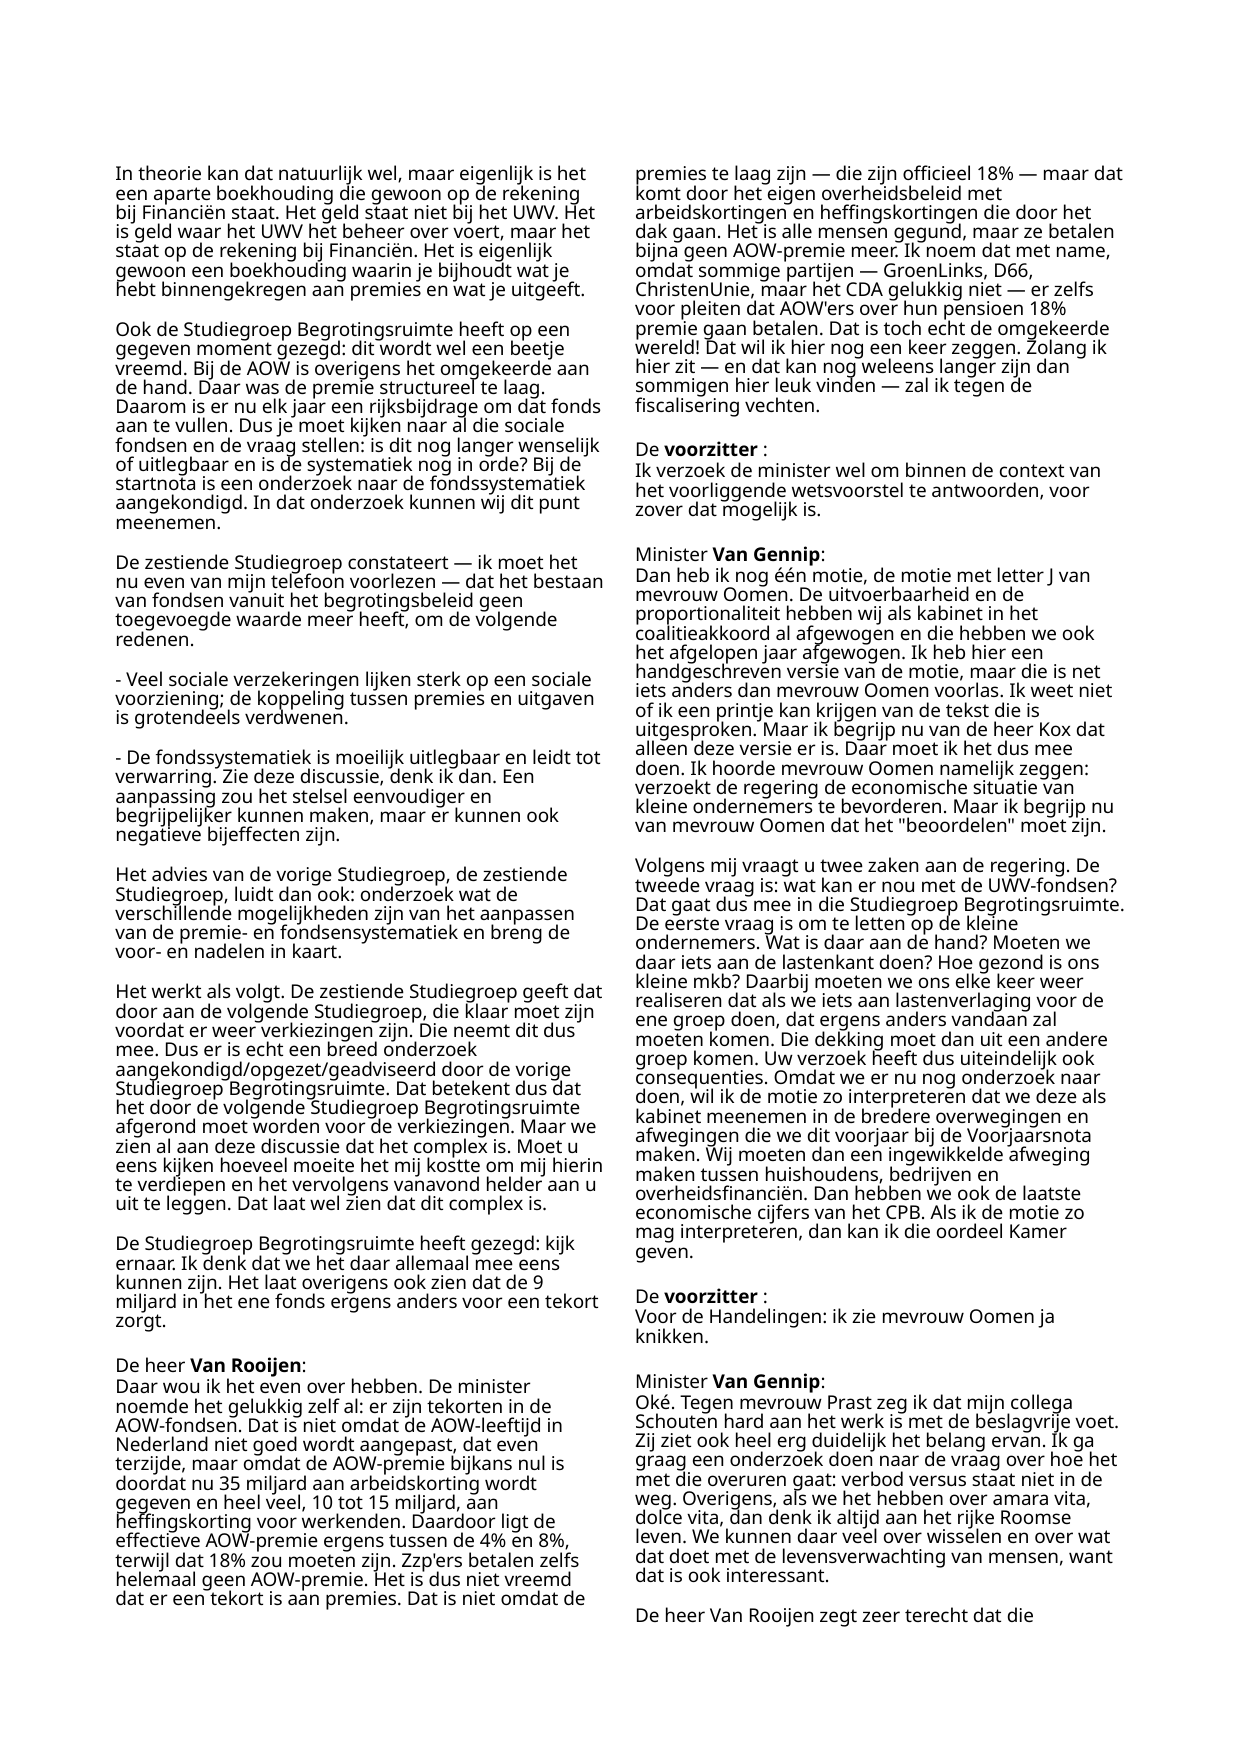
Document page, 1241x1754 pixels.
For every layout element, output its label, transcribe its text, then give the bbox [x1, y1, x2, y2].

text - De fondssystematiek is moeilijk uitlegbaar en leidt tot verwarring. Zie deze discussie, denk ik dan. Een aanpassing zou het stelsel eenvoudiger en begrijpelijker kunnen maken, maar er kunnen ook negatieve bijeffecten zijn. [115, 749, 605, 846]
text Oké. Tegen mevrouw Prast zeg ik dat mijn collega Schouten hard aan het werk is met de beslagvrije voet. Zij ziet ook heel erg duidelijk het belang ervan. Ik ga graag een onderzoek doen naar de vraag over hoe het met die overuren gaat: verbod versus staat niet in de weg. Overigens, als we het hebben over amara vita, dolce vita, dan denk ik altijd aan het rijke Roomse leven. We kunnen daar veel over wisselen en over wat dat doet met de levensverwachting van mensen, want dat is ook interessant. [635, 1394, 1125, 1586]
text Het advies van de vorige Studiegroep, de zestiende Studiegroep, luidt dan ook: onderzoek wat de verschillende mogelijkheden zijn van het aanpassen van de premie- en fondsensystematiek en breng de voor- en nadelen in kaart. [115, 866, 605, 963]
text Dan heb ik nog één motie, de motie met letter J van mevrouw Oomen. De uitvoerbaarheid en de proportionaliteit hebben wij als kabinet in het coalitieakkoord al afgewogen en die hebben we ook het afgelopen jaar afgewogen. Ik heb hier een handgeschreven versie van de motie, maar die is net iets anders dan mevrouw Oomen voorlas. Ik weet niet of ik een printje kan krijgen van de tekst die is uitgesproken. Maar ik begrijp nu van de heer Kox dat alleen deze versie er is. Daar moet ik het dus mee doen. Ik hoorde mevrouw Oomen namelijk zeggen: verzoekt de regering de economische situatie van kleine ondernemers te bevorderen. Maar ik begrijp nu van mevrouw Oomen dat het "beoordelen" moet zijn. [635, 567, 1125, 837]
text Voor de Handelingen: ik zie mevrouw Oomen ja knikken. [635, 1308, 1125, 1347]
text - Veel sociale verzekeringen lijken sterk op een sociale voorziening; de koppeling tussen premies en uitgaven is grotendeels verdwenen. [115, 671, 605, 728]
text Het werkt als volgt. De zestiende Studiegroep geeft dat door aan de volgende Studiegroep, die klaar moet zijn voordat er weer verkiezingen zijn. Die neemt dit dus mee. Dus er is echt een breed onderzoek aangekondigd/opgezet/geadviseerd door de vorige Studiegroep Begrotingsruimte. Dat betekent dus dat het door de volgende Studiegroep Begrotingsruimte afgerond moet worden voor de verkiezingen. Maar we zien al aan deze discussie dat het complex is. Moet u eens kijken hoeveel moeite het mij kostte om mij hierin te verdiepen en het vervolgens vanavond helder aan u uit te leggen. Dat laat wel zien dat dit complex is. [115, 983, 605, 1215]
text De voorzitter : [635, 1283, 1125, 1308]
text Ik verzoek de minister wel om binnen de context van het voorliggende wetsvoorstel te antwoorden, voor zover dat mogelijk is. [635, 462, 1125, 520]
text premies te laag zijn — die zijn officieel 18% — maar dat komt door het eigen overheidsbeleid met arbeidskortingen en heffingskortingen die door het dak gaan. Het is alle mensen gegund, maar ze betalen bijna geen AOW-premie meer. Ik noem dat met name, omdat sommige partijen — GroenLinks, D66, ChristenUnie, maar het CDA gelukkig niet — er zelfs voor pleiten dat AOW'ers over hun pensioen 18% premie gaan betalen. Dat is toch echt de omgekeerde wereld! Dat wil ik hier nog een keer zeggen. Zolang ik hier zit — en dat kan nog weleens langer zijn dan sommigen hier leuk vinden — zal ik tegen de fiscalisering vechten. [635, 165, 1125, 416]
text Daar wou ik het even over hebben. De minister noemde het gelukkig zelf al: er zijn tekorten in de AOW-fondsen. Dat is niet omdat de AOW-leeftijd in Nederland niet goed wordt aangepast, dat even terzijde, maar omdat de AOW-premie bijkans nul is doordat nu 35 miljard aan arbeidskorting wordt gegeven en heel veel, 10 tot 15 miljard, aan heffingskorting voor werkenden. Daardoor ligt de effectieve AOW-premie ergens tussen de 4% en 8%, terwijl dat 18% zou moeten zijn. Zzp'ers betalen zelfs helemaal geen AOW-premie. Het is dus niet vreemd dat er een tekort is aan premies. Dat is niet omdat de [115, 1378, 605, 1609]
text Minister Van Gennip: [635, 1368, 1125, 1394]
text Volgens mij vraagt u twee zaken aan de regering. De tweede vraag is: wat kan er nou met de UWV-fondsen? Dat gaat dus mee in die Studiegroep Begrotingsruimte. De eerste vraag is om te letten op de kleine ondernemers. Wat is daar aan de hand? Moeten we daar iets aan de lastenkant doen? Hoe gezond is ons kleine mkb? Daarbij moeten we ons elke keer weer realiseren dat als we iets aan lastenverlaging voor de ene groep doen, dat ergens anders vandaan zal moeten komen. Die dekking moet dan uit een andere groep komen. Uw verzoek heeft dus uiteindelijk ook consequenties. Omdat we er nu nog onderzoek naar doen, wil ik de motie zo interpreteren dat we deze als kabinet meenemen in de bredere overwegingen en afwegingen die we dit voorjaar bij de Voorjaarsnota maken. Wij moeten dan een ingewikkelde afweging maken tussen huishoudens, bedrijven en overheidsfinanciën. Dan hebben we ook de laatste economische cijfers van het CPB. Als ik de motie zo mag interpreteren, dan kan ik die oordeel Kamer geven. [635, 857, 1125, 1262]
text De heer Van Rooijen zegt zeer terecht dat die [635, 1607, 1125, 1626]
text Minister Van Gennip: [635, 541, 1125, 567]
text De heer Van Rooijen: [115, 1353, 605, 1378]
text De zestiende Studiegroep constateert — ik moet het nu even van mijn telefoon voorlezen — dat het bestaan van fondsen vanuit het begrotingsbeleid geen toegevoegde waarde meer heeft, om de volgende redenen. [115, 554, 605, 650]
text De voorzitter : [635, 437, 1125, 462]
text Ook de Studiegroep Begrotingsruimte heeft op een gegeven moment gezegd: dit wordt wel een beetje vreemd. Bij de AOW is overigens het omgekeerde aan de hand. Daar was de premie structureel te laag. Daarom is er nu elk jaar een rijksbijdrage om dat fonds aan te vullen. Dus je moet kijken naar al die sociale fondsen en de vraag stellen: is dit nog langer wenselijk of uitlegbaar en is de systematiek nog in orde? Bij de startnota is een onderzoek naar de fondssystematiek aangekondigd. In dat onderzoek kunnen wij dit punt meenemen. [115, 321, 605, 533]
text De Studiegroep Begrotingsruimte heeft gezegd: kijk ernaar. Ik denk dat we het daar allemaal mee eens kunnen zijn. Het laat overigens ook zien dat de 9 miljard in het ene fonds ergens anders voor een tekort zorgt. [115, 1235, 605, 1332]
text In theorie kan dat natuurlijk wel, maar eigenlijk is het een aparte boekhouding die gewoon op de rekening bij Financiën staat. Het geld staat niet bij het UWV. Het is geld waar het UWV het beheer over voert, maar het staat op de rekening bij Financiën. Het is eigenlijk gewoon een boekhouding waarin je bijhoudt wat je hebt binnengekregen aan premies en wat je uitgeeft. [115, 165, 605, 300]
